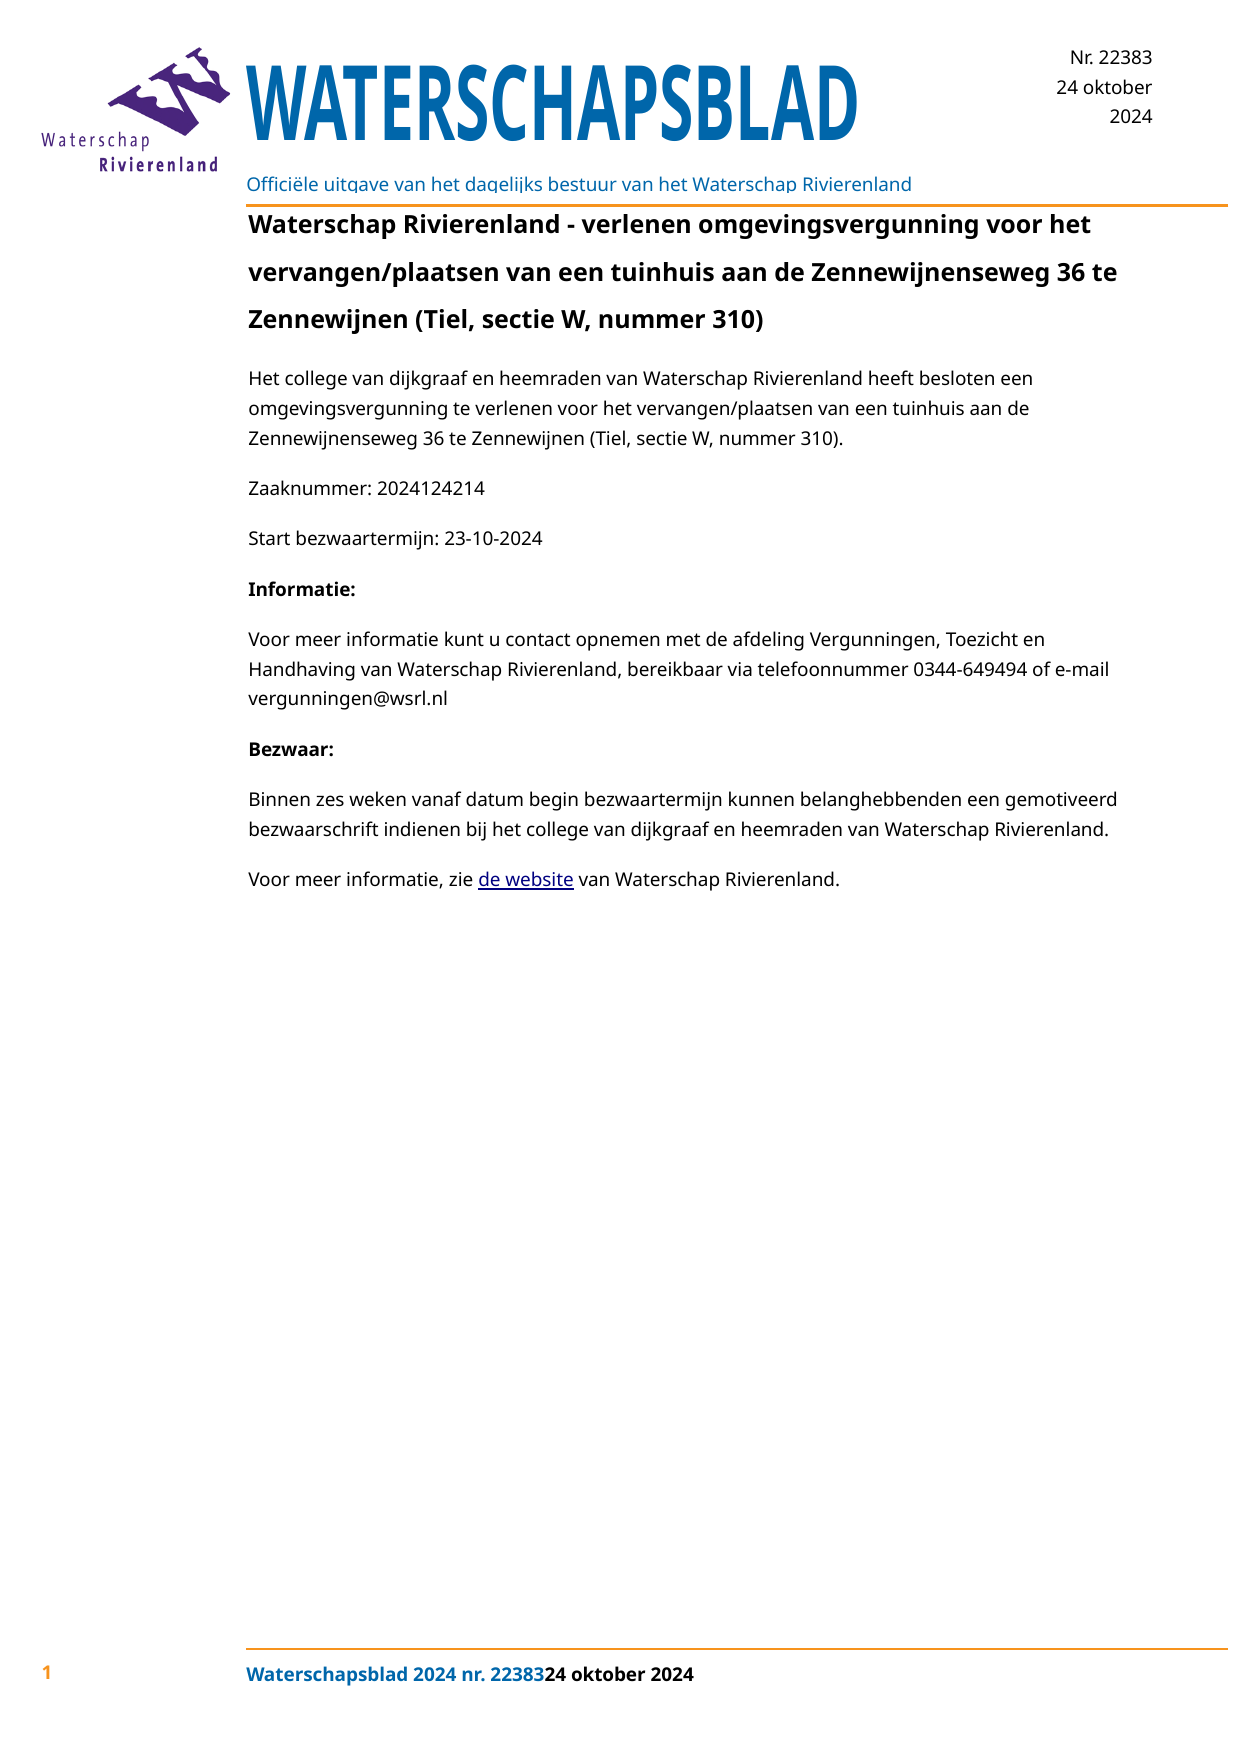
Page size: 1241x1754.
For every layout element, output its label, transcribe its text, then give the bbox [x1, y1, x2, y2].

text Binnen zes weken vanaf datum begin bezwaartermijn kunnen belanghebbenden een gemotiveerd bezwaarschrift indienen bij het college van dijkgraaf en heemraden van Waterschap Rivierenland. [248, 786, 1152, 842]
picture [41, 47, 231, 172]
text Informatie: [248, 576, 1152, 602]
text Waterschap Rivierenland - verlenen omgevingsvergunning voor het vervangen/plaatsen van een tuinhuis aan de Zennewijnenseweg 36 te Zennewijnen (Tiel, sectie W, nummer 310) [248, 207, 1152, 336]
text Het college van dijkgraaf en heemraden van Waterschap Rivierenland heeft besloten een omgevingsvergunning te verlenen voor het vervangen/plaatsen van een tuinhuis aan de Zennewijnenseweg 36 te Zennewijnen (Tiel, sectie W, nummer 310). [248, 366, 1152, 450]
text Start bezwaartermijn: 23-10-2024 [248, 526, 1152, 551]
text Voor meer informatie, zie de website van Waterschap Rivierenland. [248, 866, 1152, 892]
text Zaaknummer: 2024124214 [248, 475, 1152, 501]
text Bezwaar: [248, 736, 1152, 762]
text Voor meer informatie kunt u contact opnemen met de afdeling Vergunningen, Toezicht en Handhaving van Waterschap Rivierenland, bereikbaar via telefoonnummer 0344-649494 of e-mail vergunningen@wsrl.nl [248, 626, 1152, 711]
